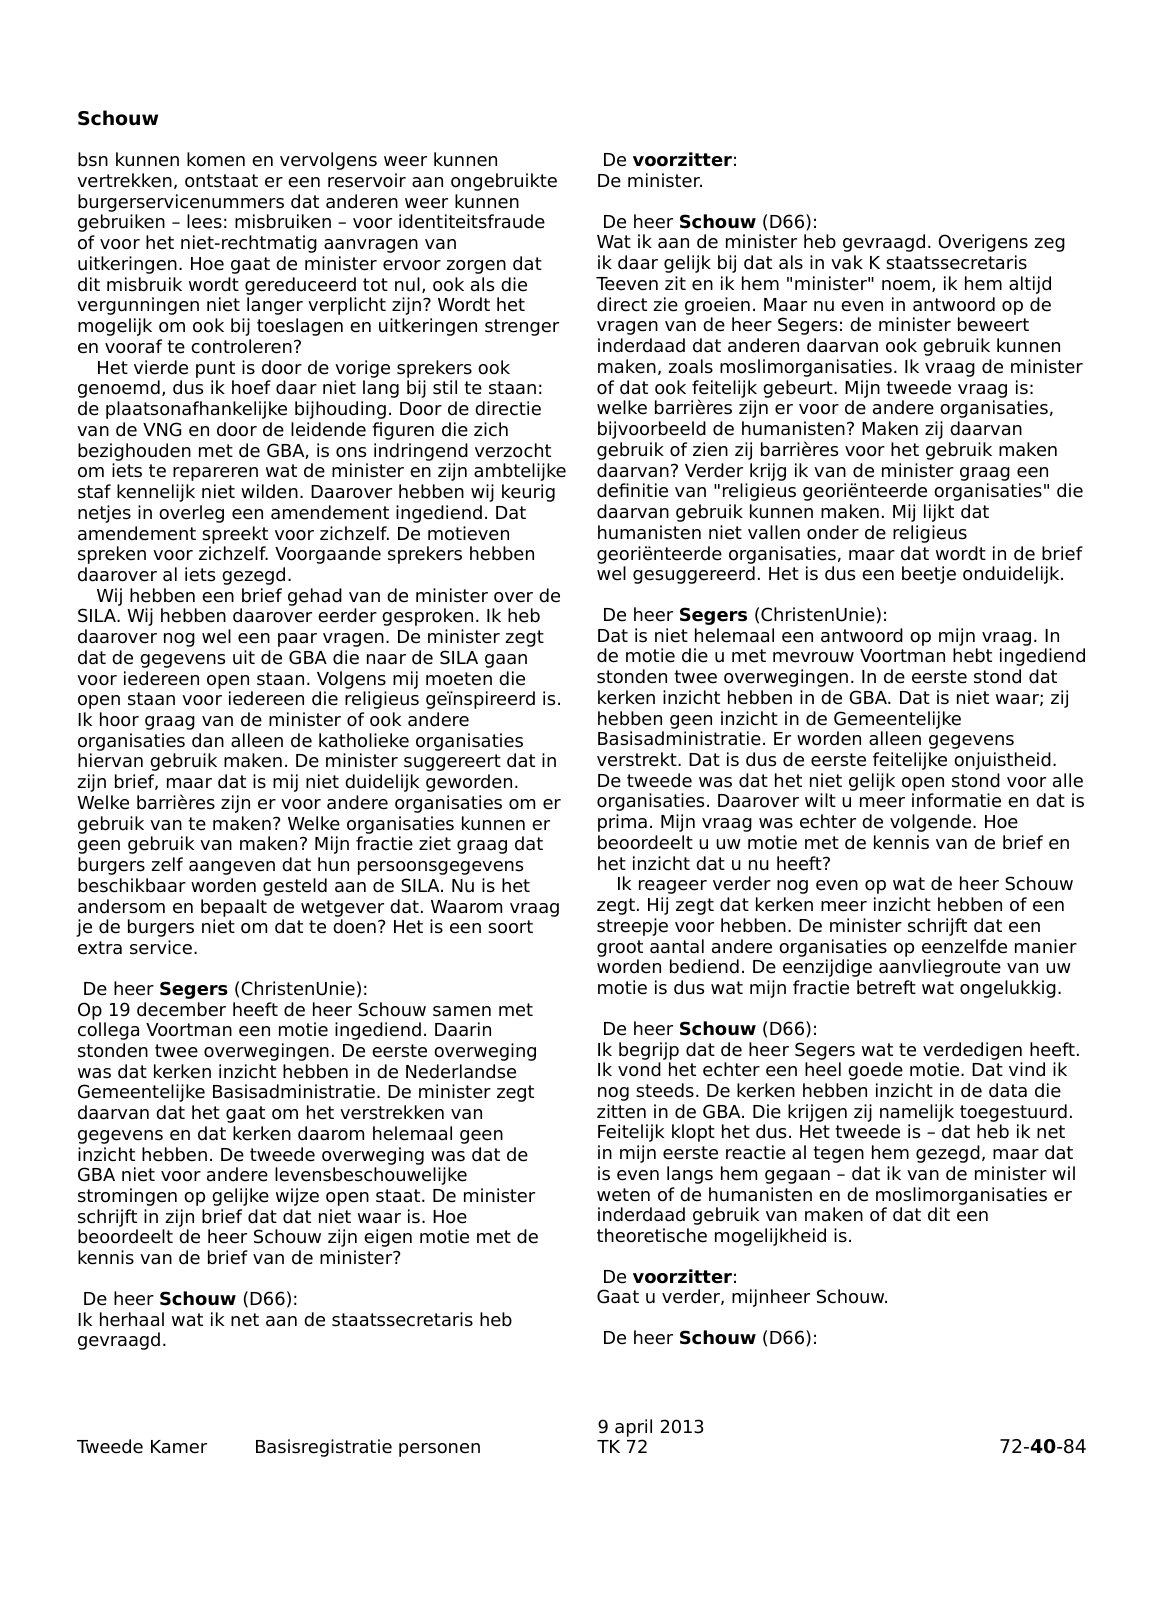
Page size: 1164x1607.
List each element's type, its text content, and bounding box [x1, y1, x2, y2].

text Ik begrijp dat de heer Segers wat te verdedigen heeft. Ik vond het echter een heel goede motie. Dat vind ik nog steeds. De kerken hebben inzicht in de data die zitten in de GBA. Die krijgen zij namelijk toegestuurd. Feitelijk klopt het dus. Het tweede is – dat heb ik net in mijn eerste reactie al tegen hem gezegd, maar dat is even langs hem gegaan – dat ik van de minister wil weten of de humanisten en de moslimorganisaties er inderdaad gebruik van maken of dat dit een theoretische mogelijkheid is. [596, 1039, 1087, 1247]
text bsn kunnen komen en vervolgens weer kunnen vertrekken, ontstaat er een reservoir aan ongebruikte burgerservicenummers dat anderen weer kunnen gebruiken – lees: misbruiken – voor identiteitsfraude of voor het niet-rechtmatig aanvragen van uitkeringen. Hoe gaat de minister ervoor zorgen dat dit misbruik wordt gereduceerd tot nul, ook als die vergunningen niet langer verplicht zijn? Wordt het mogelijk om ook bij toeslagen en uitkeringen strenger en vooraf te controleren? [77, 150, 567, 357]
text Het vierde punt is door de vorige sprekers ook genoemd, dus ik hoef daar niet lang bij stil te staan: de plaatsonafhankelijke bijhouding. Door de directie van de VNG en door de leidende figuren die zich bezighouden met de GBA, is ons indringend verzocht om iets te repareren wat de minister en zijn ambtelijke staf kennelijk niet wilden. Daarover hebben wij keurig netjes in overleg een amendement ingediend. Dat amendement spreekt voor zichzelf. De motieven spreken voor zichzelf. Voorgaande sprekers hebben daarover al iets gezegd. [77, 357, 567, 586]
text De voorzitter: [596, 1267, 1087, 1287]
text Ik reageer verder nog even op wat de heer Schouw zegt. Hij zegt dat kerken meer inzicht hebben of een streepje voor hebben. De minister schrijft dat een groot aantal andere organisaties op eenzelfde manier worden bediend. De eenzijdige aanvliegroute van uw motie is dus wat mijn fractie betreft wat ongelukkig. [596, 874, 1087, 999]
text Wij hebben een brief gehad van de minister over de SILA. Wij hebben daarover eerder gesproken. Ik heb daarover nog wel een paar vragen. De minister zegt dat de gegevens uit de GBA die naar de SILA gaan voor iedereen open staan. Volgens mij moeten die open staan voor iedereen die religieus geïnspireerd is. Ik hoor graag van de minister of ook andere organisaties dan alleen de katholieke organisaties hiervan gebruik maken. De minister suggereert dat in zijn brief, maar dat is mij niet duidelijk geworden. Welke barrières zijn er voor andere organisaties om er gebruik van te maken? Welke organisaties kunnen er geen gebruik van maken? Mijn fractie ziet graag dat burgers zelf aangeven dat hun persoonsgegevens beschikbaar worden gesteld aan de SILA. Nu is het andersom en bepaalt de wetgever dat. Waarom vraag je de burgers niet om dat te doen? Het is een soort extra service. [77, 586, 567, 959]
text De heer Segers (ChristenUnie): [596, 605, 1087, 626]
text De minister. [596, 171, 1087, 192]
text Wat ik aan de minister heb gevraagd. Overigens zeg ik daar gelijk bij dat als in vak K staatssecretaris Teeven zit en ik hem "minister" noem, ik hem altijd direct zie groeien. Maar nu even in antwoord op de vragen van de heer Segers: de minister beweert inderdaad dat anderen daarvan ook gebruik kunnen maken, zoals moslimorganisaties. Ik vraag de minister of dat ook feitelijk gebeurt. Mijn tweede vraag is: welke barrières zijn er voor de andere organisaties, bijvoorbeeld de humanisten? Maken zij daarvan gebruik of zien zij barrières voor het gebruik maken daarvan? Verder krijg ik van de minister graag een definitie van "religieus georiënteerde organisaties" die daarvan gebruik kunnen maken. Mij lijkt dat humanisten niet vallen onder de religieus georiënteerde organisaties, maar dat wordt in de brief wel gesuggereerd. Het is dus een beetje onduidelijk. [596, 232, 1087, 585]
text Ik herhaal wat ik net aan de staatssecretaris heb gevraagd. [77, 1309, 567, 1351]
text Dat is niet helemaal een antwoord op mijn vraag. In de motie die u met mevrouw Voortman hebt ingediend stonden twee overwegingen. In de eerste stond dat kerken inzicht hebben in de GBA. Dat is niet waar; zij hebben geen inzicht in de Gemeentelijke Basisadministratie. Er worden alleen gegevens verstrekt. Dat is dus de eerste feitelijke onjuistheid. De tweede was dat het niet gelijk open stond voor alle organisaties. Daarover wilt u meer informatie en dat is prima. Mijn vraag was echter de volgende. Hoe beoordeelt u uw motie met de kennis van de brief en het inzicht dat u nu heeft? [596, 626, 1087, 874]
text Op 19 december heeft de heer Schouw samen met collega Voortman een motie ingediend. Daarin stonden twee overwegingen. De eerste overweging was dat kerken inzicht hebben in de Nederlandse Gemeentelijke Basisadministratie. De minister zegt daarvan dat het gaat om het verstrekken van gegevens en dat kerken daarom helemaal geen inzicht hebben. De tweede overweging was dat de GBA niet voor andere levensbeschouwelijke stromingen op gelijke wijze open staat. De minister schrijft in zijn brief dat dat niet waar is. Hoe beoordeelt de heer Schouw zijn eigen motie met de kennis van de brief van de minister? [77, 999, 567, 1269]
text De heer Schouw (D66): [596, 1019, 1087, 1039]
text De voorzitter: [596, 150, 1087, 171]
text De heer Schouw (D66): [596, 212, 1087, 232]
text De heer Schouw (D66): [77, 1289, 567, 1309]
text De heer Segers (ChristenUnie): [77, 979, 567, 999]
text De heer Schouw (D66): [596, 1328, 1087, 1349]
text Gaat u verder, mijnheer Schouw. [596, 1287, 1087, 1308]
